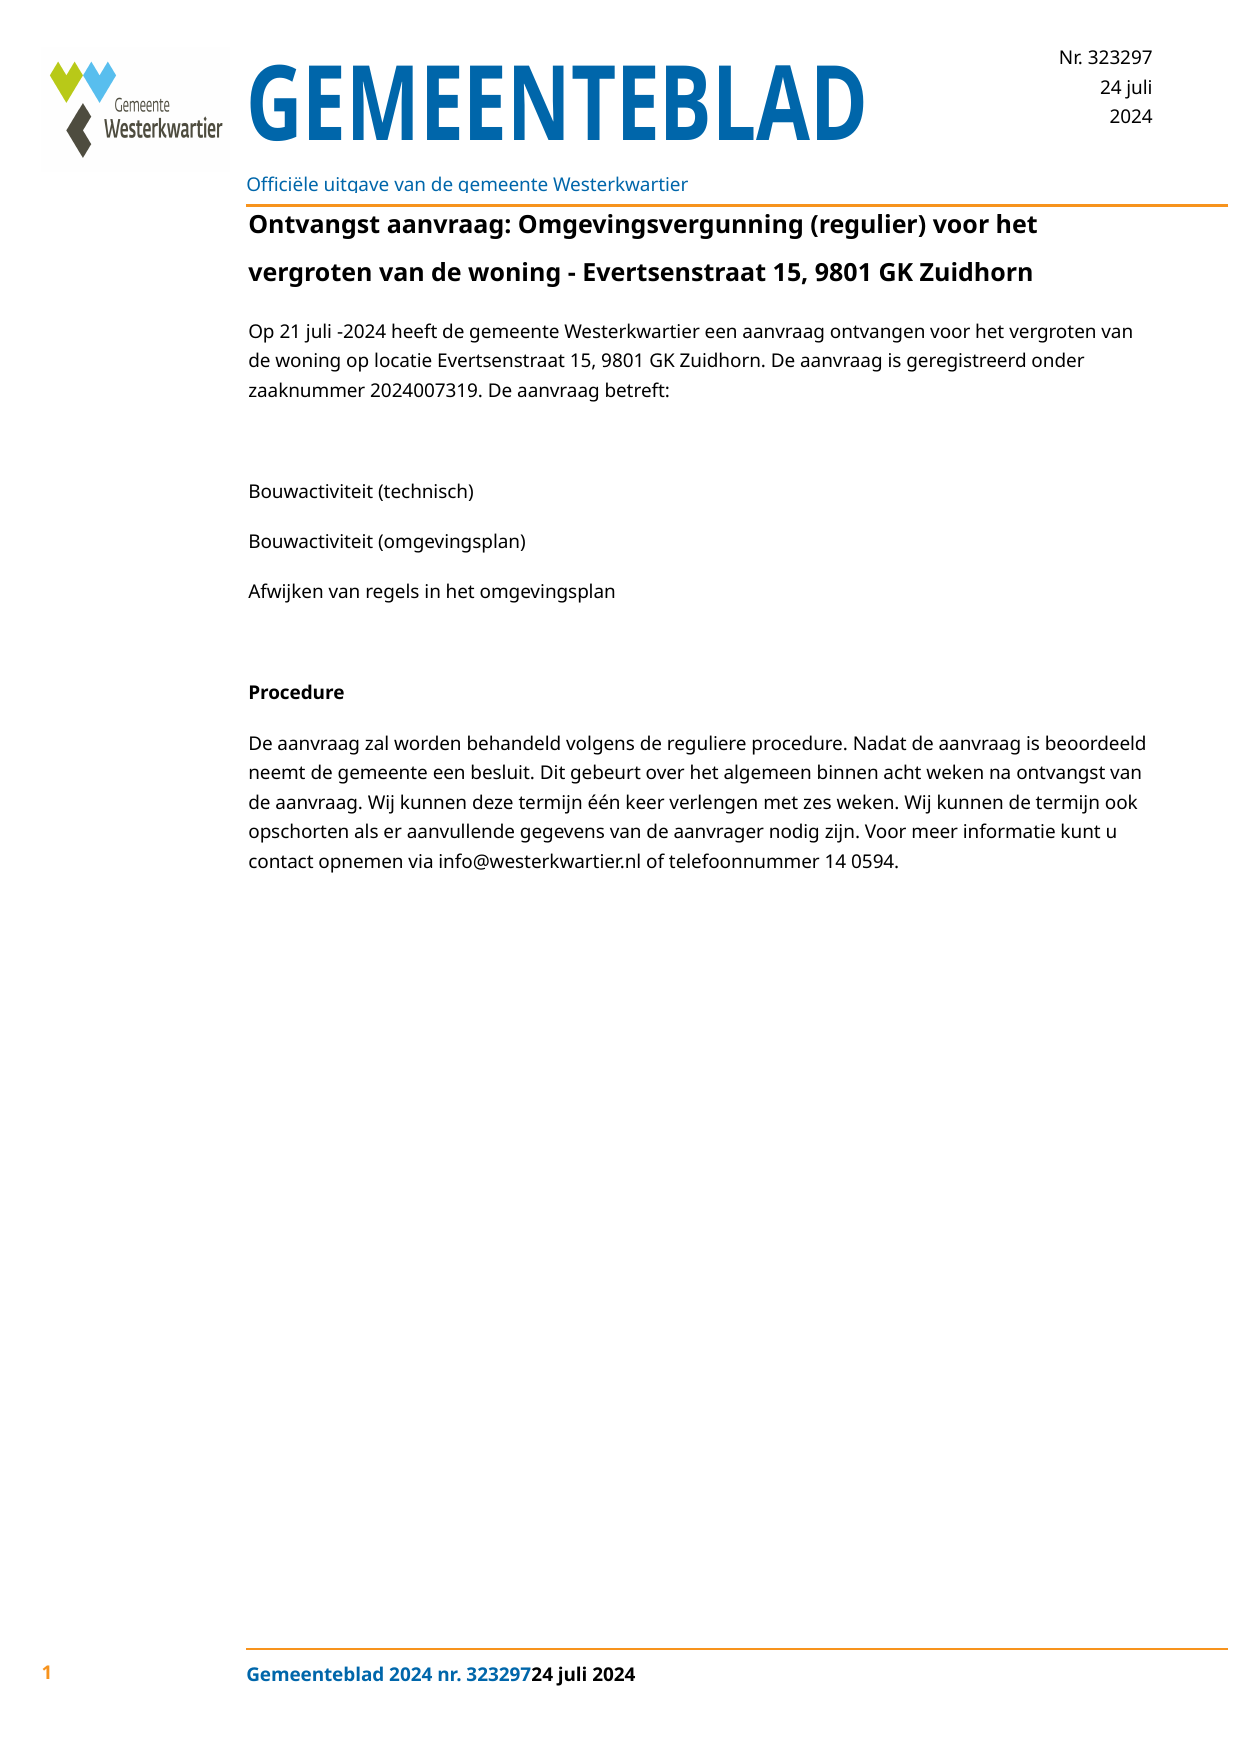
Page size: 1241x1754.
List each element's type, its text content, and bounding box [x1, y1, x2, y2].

text Bouwactiviteit (technisch) [248, 478, 1152, 504]
text De aanvraag zal worden behandeld volgens de reguliere procedure. Nadat de aanvraag is beoordeeld neemt de gemeente een besluit. Dit gebeurt over het algemeen binnen acht weken na ontvangst van de aanvraag. Wij kunnen deze termijn één keer verlengen met zes weken. Wij kunnen de termijn ook opschorten als er aanvullende gegevens van de aanvrager nodig zijn. Voor meer informatie kunt u contact opnemen via info@westerkwartier.nl of telefoonnummer 14 0594. [248, 730, 1152, 874]
text Op 21 juli -2024 heeft de gemeente Westerkwartier een aanvraag ontvangen voor het vergroten van de woning op locatie Evertsenstraat 15, 9801 GK Zuidhorn. De aanvraag is geregistreerd onder zaaknummer 2024007319. De aanvraag betreft: [248, 318, 1152, 403]
text Ontvangst aanvraag: Omgevingsvergunning (regulier) voor het vergroten van de woning - Evertsenstraat 15, 9801 GK Zuidhorn [248, 207, 1152, 288]
text Afwijken van regels in het omgevingsplan [248, 579, 1152, 604]
picture [41, 47, 231, 172]
text Bouwactiviteit (omgevingsplan) [248, 528, 1152, 554]
text Procedure [248, 679, 1152, 705]
